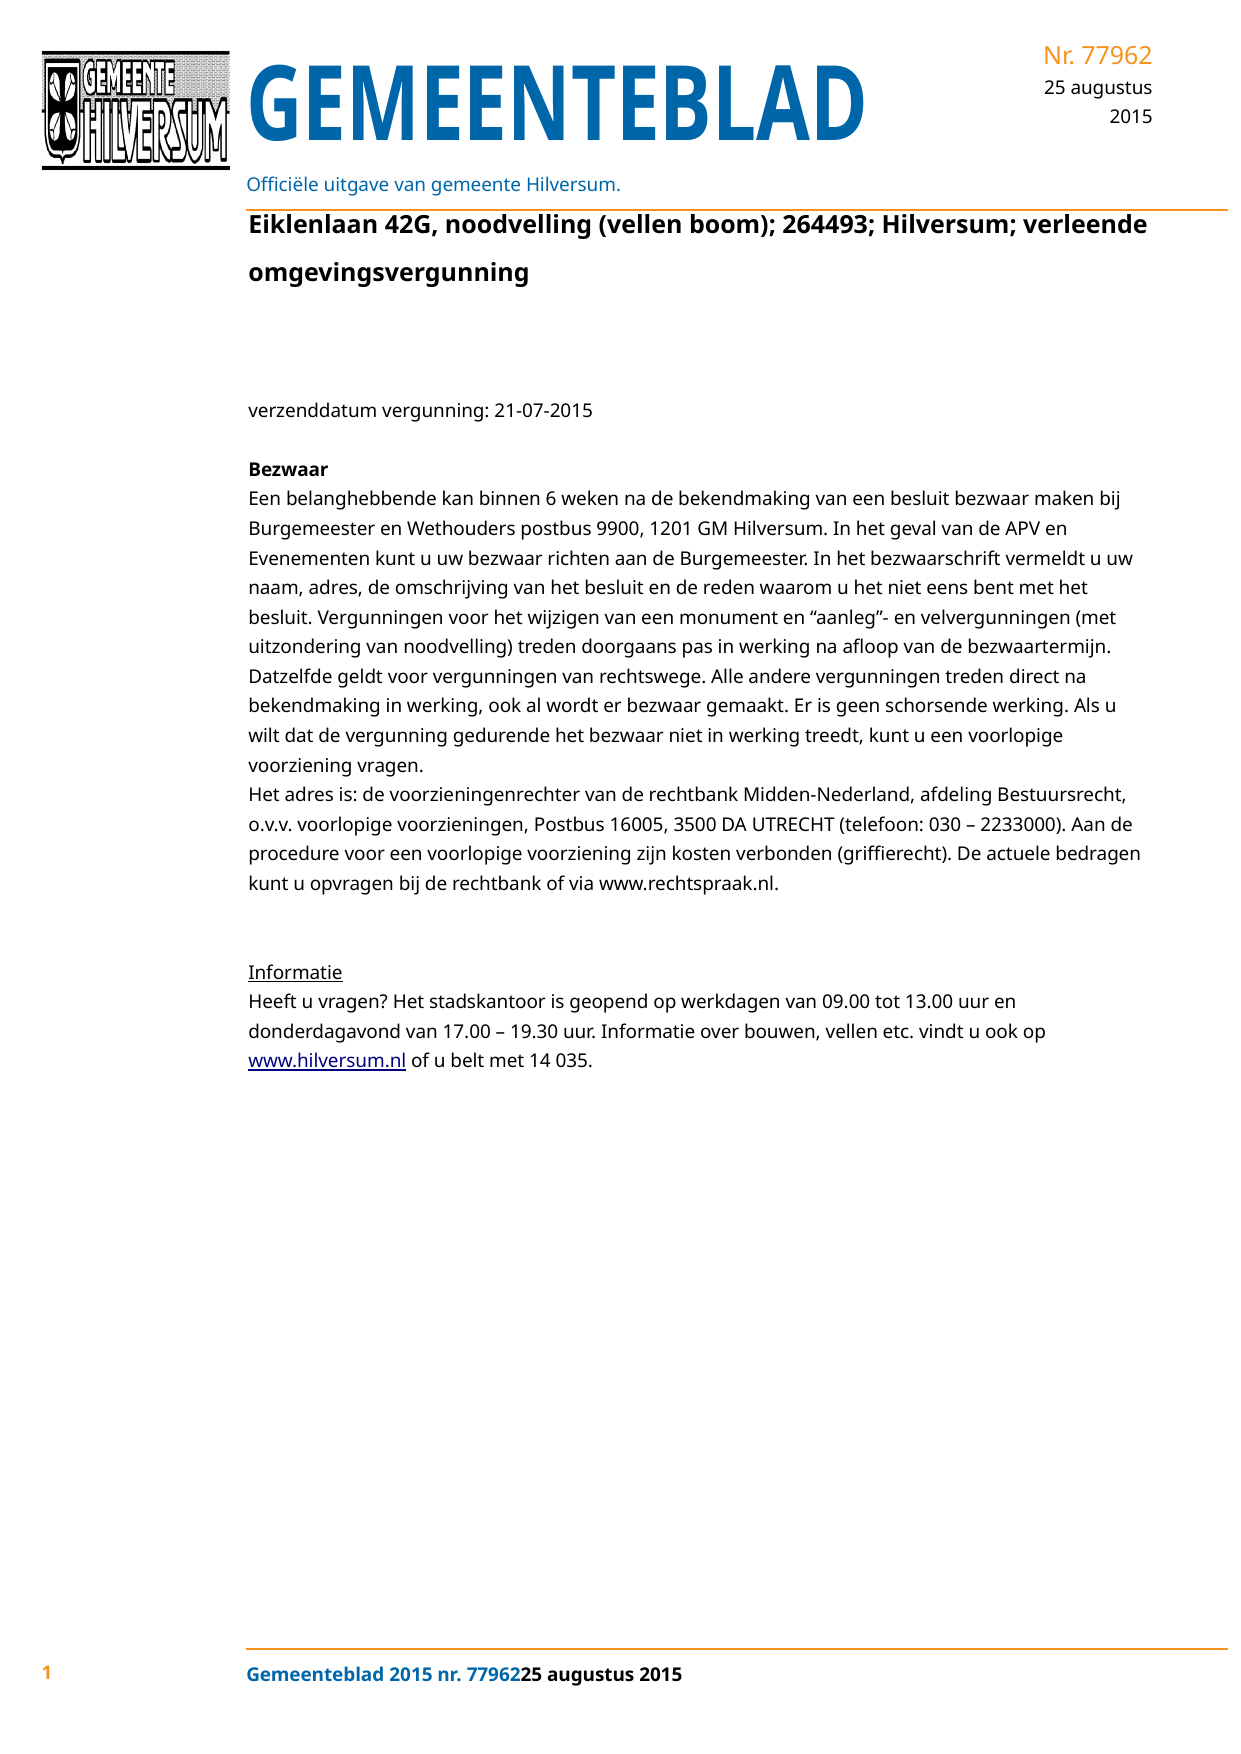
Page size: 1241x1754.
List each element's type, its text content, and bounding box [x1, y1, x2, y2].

text Eiklenlaan 42G, noodvelling (vellen boom); 264493; Hilversum; verleende omgevingsvergunning [248, 211, 1152, 288]
text Een belanghebbende kan binnen 6 weken na de bekendmaking van een besluit bezwaar maken bij Burgemeester en Wethouders postbus 9900, 1201 GM Hilversum. In het geval van de APV en Evenementen kunt u uw bezwaar richten aan de Burgemeester. In het bezwaarschrift vermeldt u uw naam, adres, de omschrijving van het besluit en de reden waarom u het niet eens bent met het besluit. Vergunningen voor het wijzigen van een monument en “aanleg”- en velvergunningen (met uitzondering van noodvelling) treden doorgaans pas in werking na afloop van de bezwaartermijn. Datzelfde geldt voor vergunningen van rechtswege. Alle andere vergunningen treden direct na bekendmaking in werking, ook al wordt er bezwaar gemaakt. Er is geen schorsende werking. Als u wilt dat de vergunning gedurende het bezwaar niet in werking treedt, kunt u een voorlopige voorziening vragen. [248, 486, 1152, 777]
text Heeft u vragen? Het stadskantoor is geopend op werkdagen van 09.00 tot 13.00 uur en donderdagavond van 17.00 – 19.30 uur. Informatie over bouwen, vellen etc. vindt u ook op www.hilversum.nl of u belt met 14 035. [248, 988, 1152, 1073]
text Bezwaar [248, 456, 1152, 482]
text Informatie [248, 959, 1152, 984]
picture [41, 47, 231, 172]
text Het adres is: de voorzieningenrechter van de rechtbank Midden-Nederland, afdeling Bestuursrecht, o.v.v. voorlopige voorzieningen, Postbus 16005, 3500 DA UTRECHT (telefoon: 030 – 2233000). Aan de procedure voor een voorlopige voorziening zijn kosten verbonden (griffierecht). De actuele bedragen kunt u opvragen bij de rechtbank of via www.rechtspraak.nl. [248, 781, 1152, 896]
text verzenddatum vergunning: 21-07-2015 [248, 397, 1152, 422]
